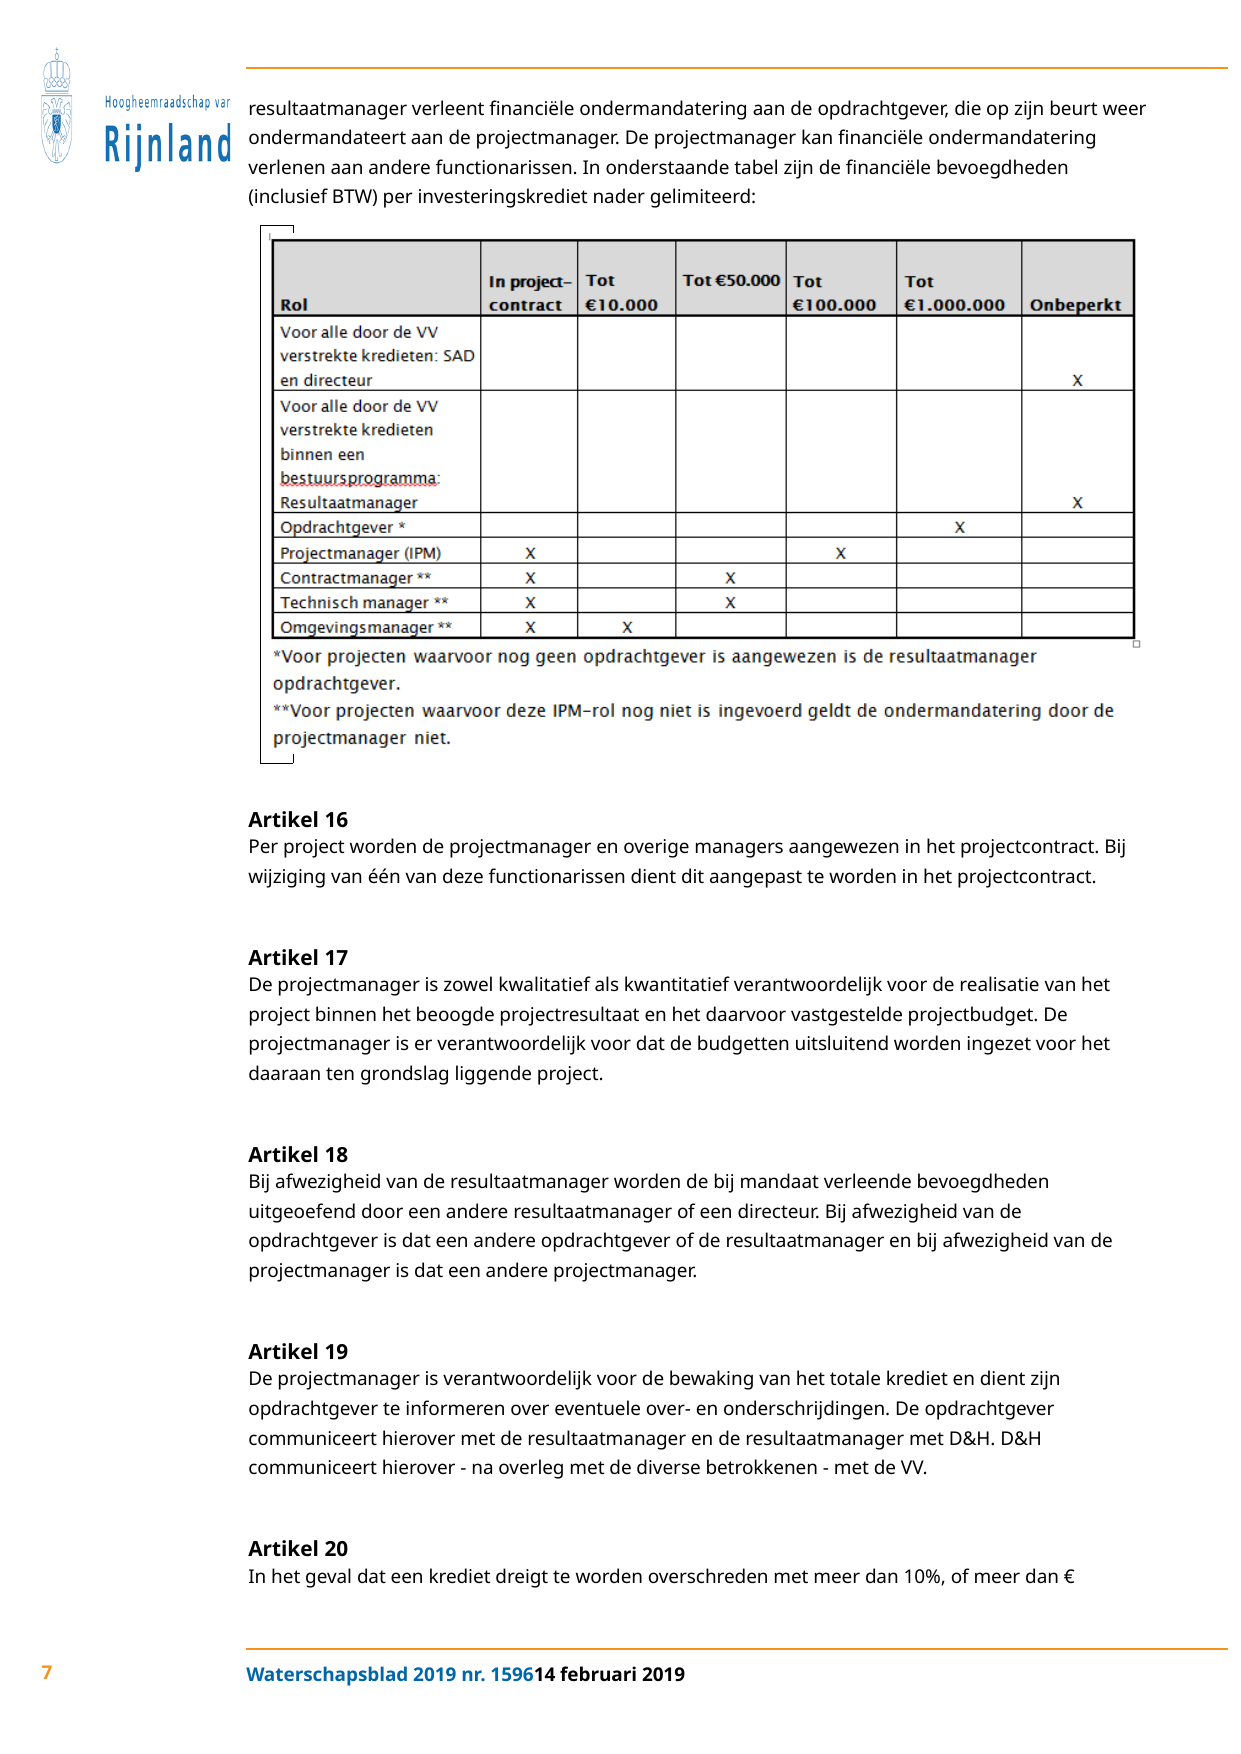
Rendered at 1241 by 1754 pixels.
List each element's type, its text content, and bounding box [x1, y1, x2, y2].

picture [268, 233, 1155, 754]
text Artikel 18 [248, 1140, 1152, 1168]
text resultaatmanager verleent financiële ondermandatering aan de opdrachtgever, die op zijn beurt weer ondermandateert aan de projectmanager. De projectmanager kan financiële ondermandatering verlenen aan andere functionarissen. In onderstaande tabel zijn de financiële bevoegdheden (inclusief BTW) per investeringskrediet nader gelimiteerd: [248, 95, 1152, 209]
text Artikel 19 [248, 1337, 1152, 1366]
text De projectmanager is zowel kwalitatief als kwantitatief verantwoordelijk voor de realisatie van het project binnen het beoogde projectresultaat en het daarvoor vastgestelde projectbudget. De projectmanager is er verantwoordelijk voor dat de budgetten uitsluitend worden ingezet voor het daaraan ten grondslag liggende project. [248, 971, 1152, 1086]
text Bij afwezigheid van de resultaatmanager worden de bij mandaat verleende bevoegdheden uitgeoefend door een andere resultaatmanager of een directeur. Bij afwezigheid van de opdrachtgever is dat een andere opdrachtgever of de resultaatmanager en bij afwezigheid van de projectmanager is dat een andere projectmanager. [248, 1168, 1152, 1283]
text Artikel 17 [248, 943, 1152, 971]
text De projectmanager is verantwoordelijk voor de bewaking van het totale krediet en dient zijn opdrachtgever te informeren over eventuele over- en onderschrijdingen. De opdrachtgever communiceert hierover met de resultaatmanager en de resultaatmanager met D&H. D&H communiceert hierover - na overleg met de diverse betrokkenen - met de VV. [248, 1366, 1152, 1480]
text Artikel 16 [248, 805, 1152, 833]
text In het geval dat een krediet dreigt te worden overschreden met meer dan 10%, of meer dan € [248, 1563, 1152, 1588]
text Per project worden de projectmanager en overige managers aangewezen in het projectcontract. Bij wijziging van één van deze functionarissen dient dit aangepast te worden in het projectcontract. [248, 833, 1152, 888]
text Artikel 20 [248, 1534, 1152, 1563]
picture [41, 47, 231, 172]
